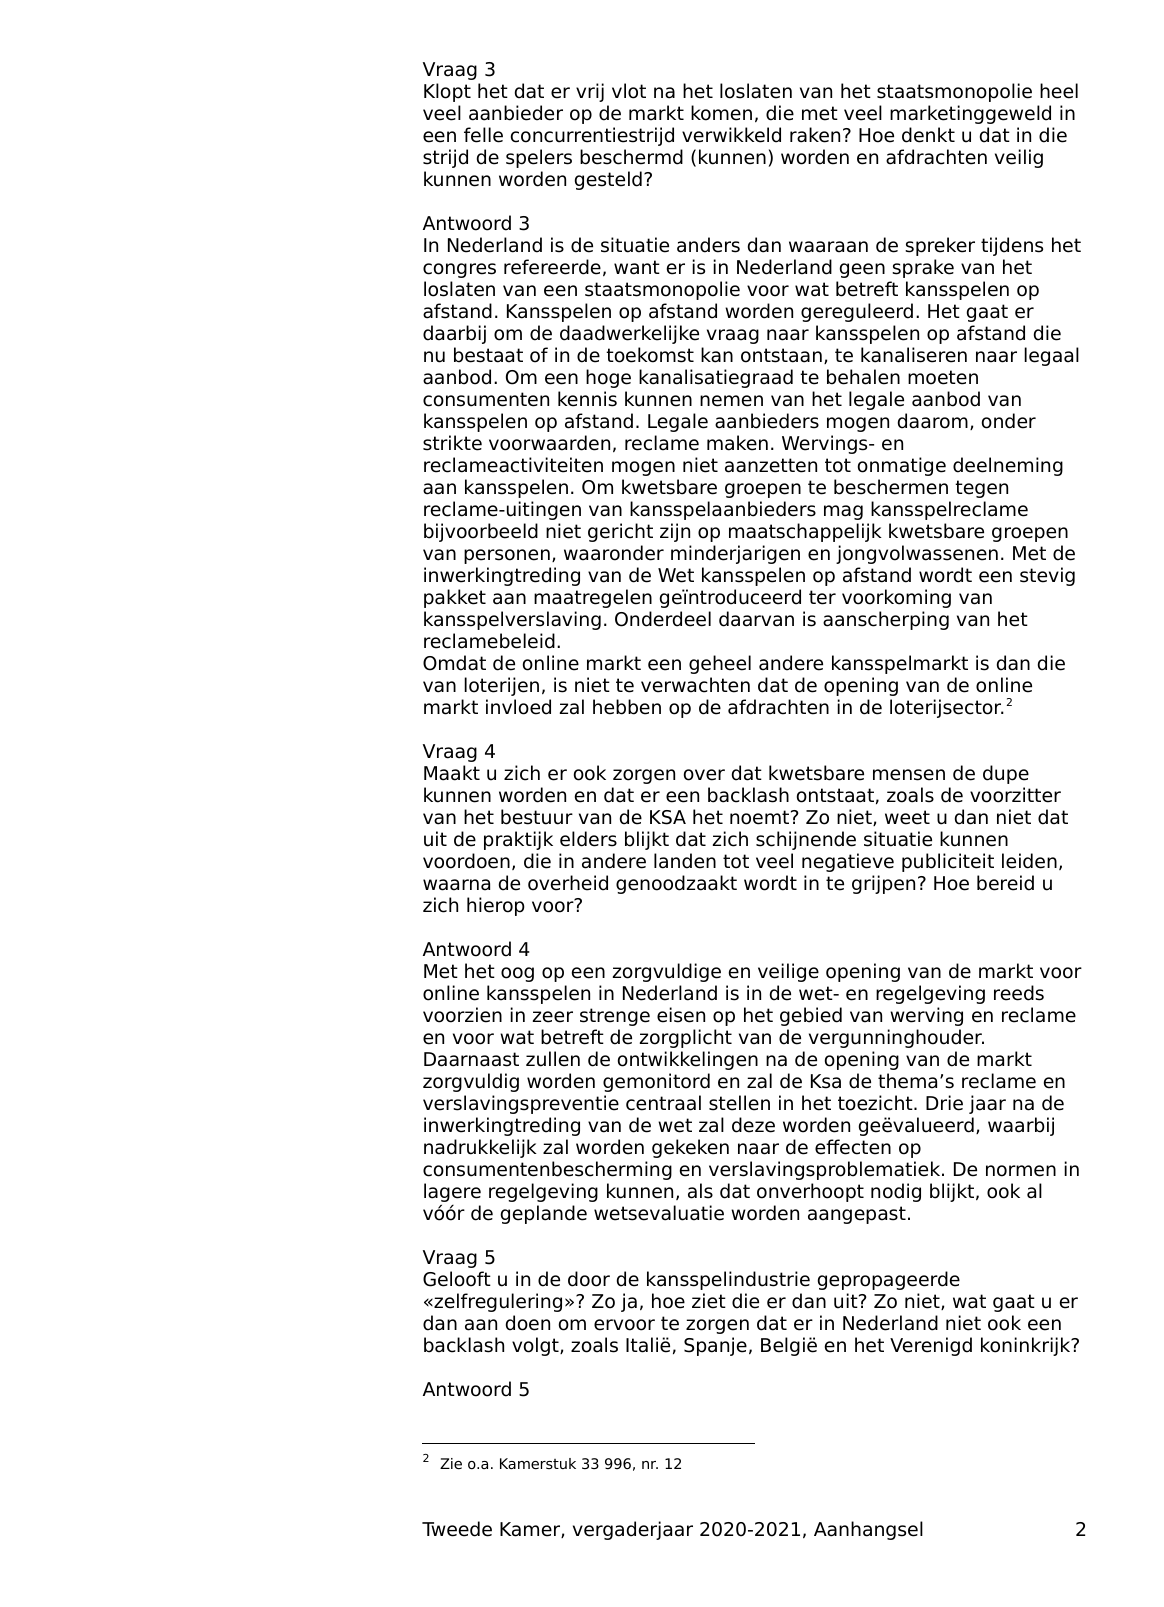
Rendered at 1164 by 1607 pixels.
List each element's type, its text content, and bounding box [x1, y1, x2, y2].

text Vraag 5 [422, 1247, 1087, 1269]
text In Nederland is de situatie anders dan waaraan de spreker tijdens het congres refereerde, want er is in Nederland geen sprake van het loslaten van een staatsmonopolie voor wat betreft kansspelen op afstand. Kansspelen op afstand worden gereguleerd. Het gaat er daarbij om de daadwerkelijke vraag naar kansspelen op afstand die nu bestaat of in de toekomst kan ontstaan, te kanaliseren naar legaal aanbod. Om een hoge kanalisatiegraad te behalen moeten consumenten kennis kunnen nemen van het legale aanbod van kansspelen op afstand. Legale aanbieders mogen daarom, onder strikte voorwaarden, reclame maken. Wervings- en reclameactiviteiten mogen niet aanzetten tot onmatige deelneming aan kansspelen. Om kwetsbare groepen te beschermen tegen reclame-uitingen van kansspelaanbieders mag kansspelreclame bijvoorbeeld niet gericht zijn op maatschappelijk kwetsbare groepen van personen, waaronder minderjarigen en jongvolwassenen. Met de inwerkingtreding van de Wet kansspelen op afstand wordt een stevig pakket aan maatregelen geïntroduceerd ter voorkoming van kansspelverslaving. Onderdeel daarvan is aanscherping van het reclamebeleid. [422, 235, 1087, 653]
text Klopt het dat er vrij vlot na het loslaten van het staatsmonopolie heel veel aanbieder op de markt komen, die met veel marketinggeweld in een felle concurrentiestrijd verwikkeld raken? Hoe denkt u dat in die strijd de spelers beschermd (kunnen) worden en afdrachten veilig kunnen worden gesteld? [422, 81, 1087, 191]
text Antwoord 4 [422, 939, 1087, 961]
text Antwoord 5 [422, 1379, 1087, 1401]
text Zie o.a. Kamerstuk 33 996, nr. 12 [422, 1452, 1087, 1474]
text Gelooft u in de door de kansspelindustrie gepropageerde «zelfregulering»? Zo ja, hoe ziet die er dan uit? Zo niet, wat gaat u er dan aan doen om ervoor te zorgen dat er in Nederland niet ook een backlash volgt, zoals Italië, Spanje, België en het Verenigd koninkrijk? [422, 1269, 1087, 1357]
text Maakt u zich er ook zorgen over dat kwetsbare mensen de dupe kunnen worden en dat er een backlash ontstaat, zoals de voorzitter van het bestuur van de KSA het noemt? Zo niet, weet u dan niet dat uit de praktijk elders blijkt dat zich schijnende situatie kunnen voordoen, die in andere landen tot veel negatieve publiciteit leiden, waarna de overheid genoodzaakt wordt in te grijpen? Hoe bereid u zich hierop voor? [422, 763, 1087, 917]
text Met het oog op een zorgvuldige en veilige opening van de markt voor online kansspelen in Nederland is in de wet- en regelgeving reeds voorzien in zeer strenge eisen op het gebied van werving en reclame en voor wat betreft de zorgplicht van de vergunninghouder. Daarnaast zullen de ontwikkelingen na de opening van de markt zorgvuldig worden gemonitord en zal de Ksa de thema’s reclame en verslavingspreventie centraal stellen in het toezicht. Drie jaar na de inwerkingtreding van de wet zal deze worden geëvalueerd, waarbij nadrukkelijk zal worden gekeken naar de effecten op consumentenbescherming en verslavingsproblematiek. De normen in lagere regelgeving kunnen, als dat onverhoopt nodig blijkt, ook al vóór de geplande wetsevaluatie worden aangepast. [422, 961, 1087, 1224]
text Omdat de online markt een geheel andere kansspelmarkt is dan die van loterijen, is niet te verwachten dat de opening van de online markt invloed zal hebben op de afdrachten in de loterijsector. [422, 653, 1087, 719]
text Vraag 3 [422, 59, 1087, 81]
text Antwoord 3 [422, 213, 1087, 235]
text Vraag 4 [422, 741, 1087, 763]
